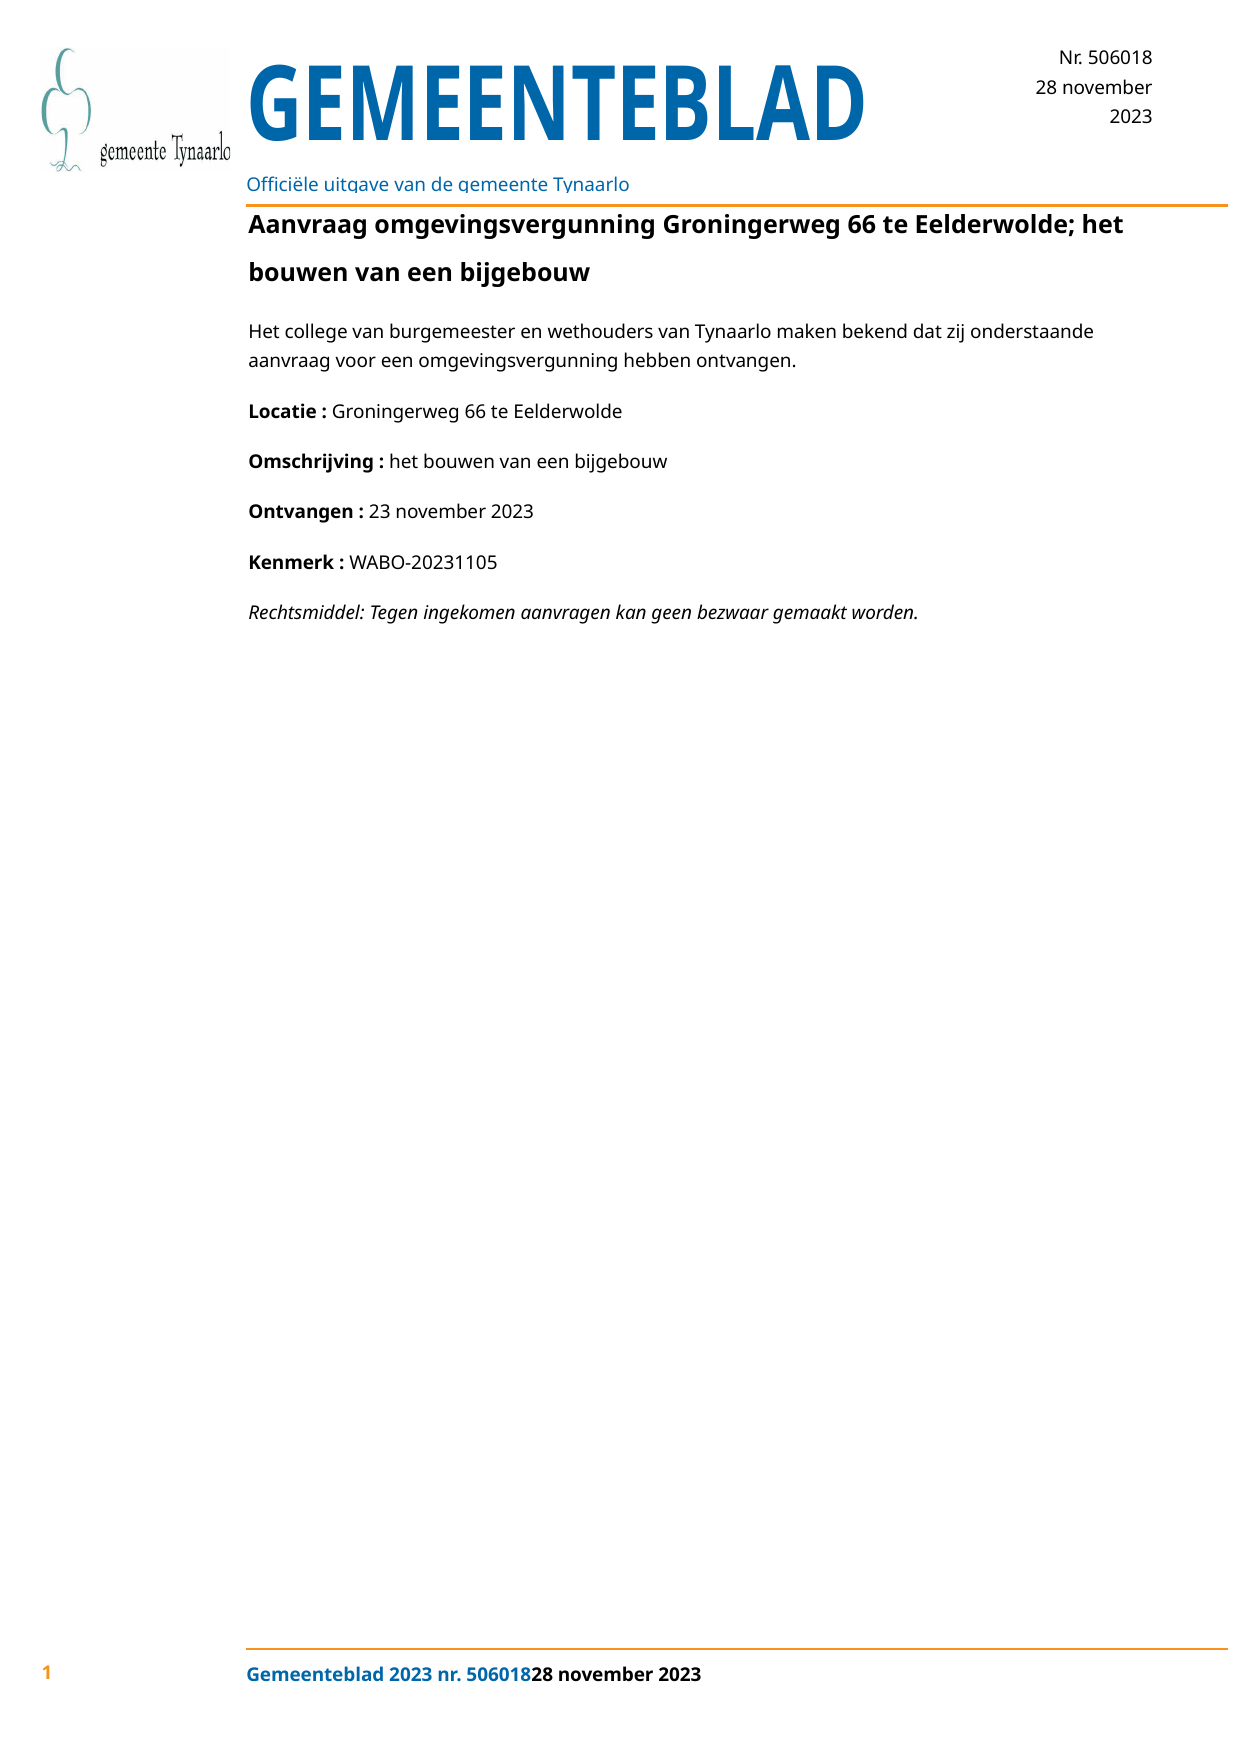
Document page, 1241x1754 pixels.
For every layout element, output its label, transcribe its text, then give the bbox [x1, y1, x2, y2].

text Locatie : Groningerweg 66 te Eelderwolde [248, 398, 1152, 424]
picture [41, 47, 231, 172]
text Rechtsmiddel: Tegen ingekomen aanvragen kan geen bezwaar gemaakt worden. [248, 599, 1152, 625]
text Aanvraag omgevingsvergunning Groningerweg 66 te Eelderwolde; het bouwen van een bijgebouw [248, 207, 1152, 288]
text Ontvangen : 23 november 2023 [248, 499, 1152, 524]
text Omschrijving : het bouwen van een bijgebouw [248, 448, 1152, 474]
text Het college van burgemeester en wethouders van Tynaarlo maken bekend dat zij onderstaande aanvraag voor een omgevingsvergunning hebben ontvangen. [248, 318, 1152, 373]
text Kenmerk : WABO-20231105 [248, 549, 1152, 575]
